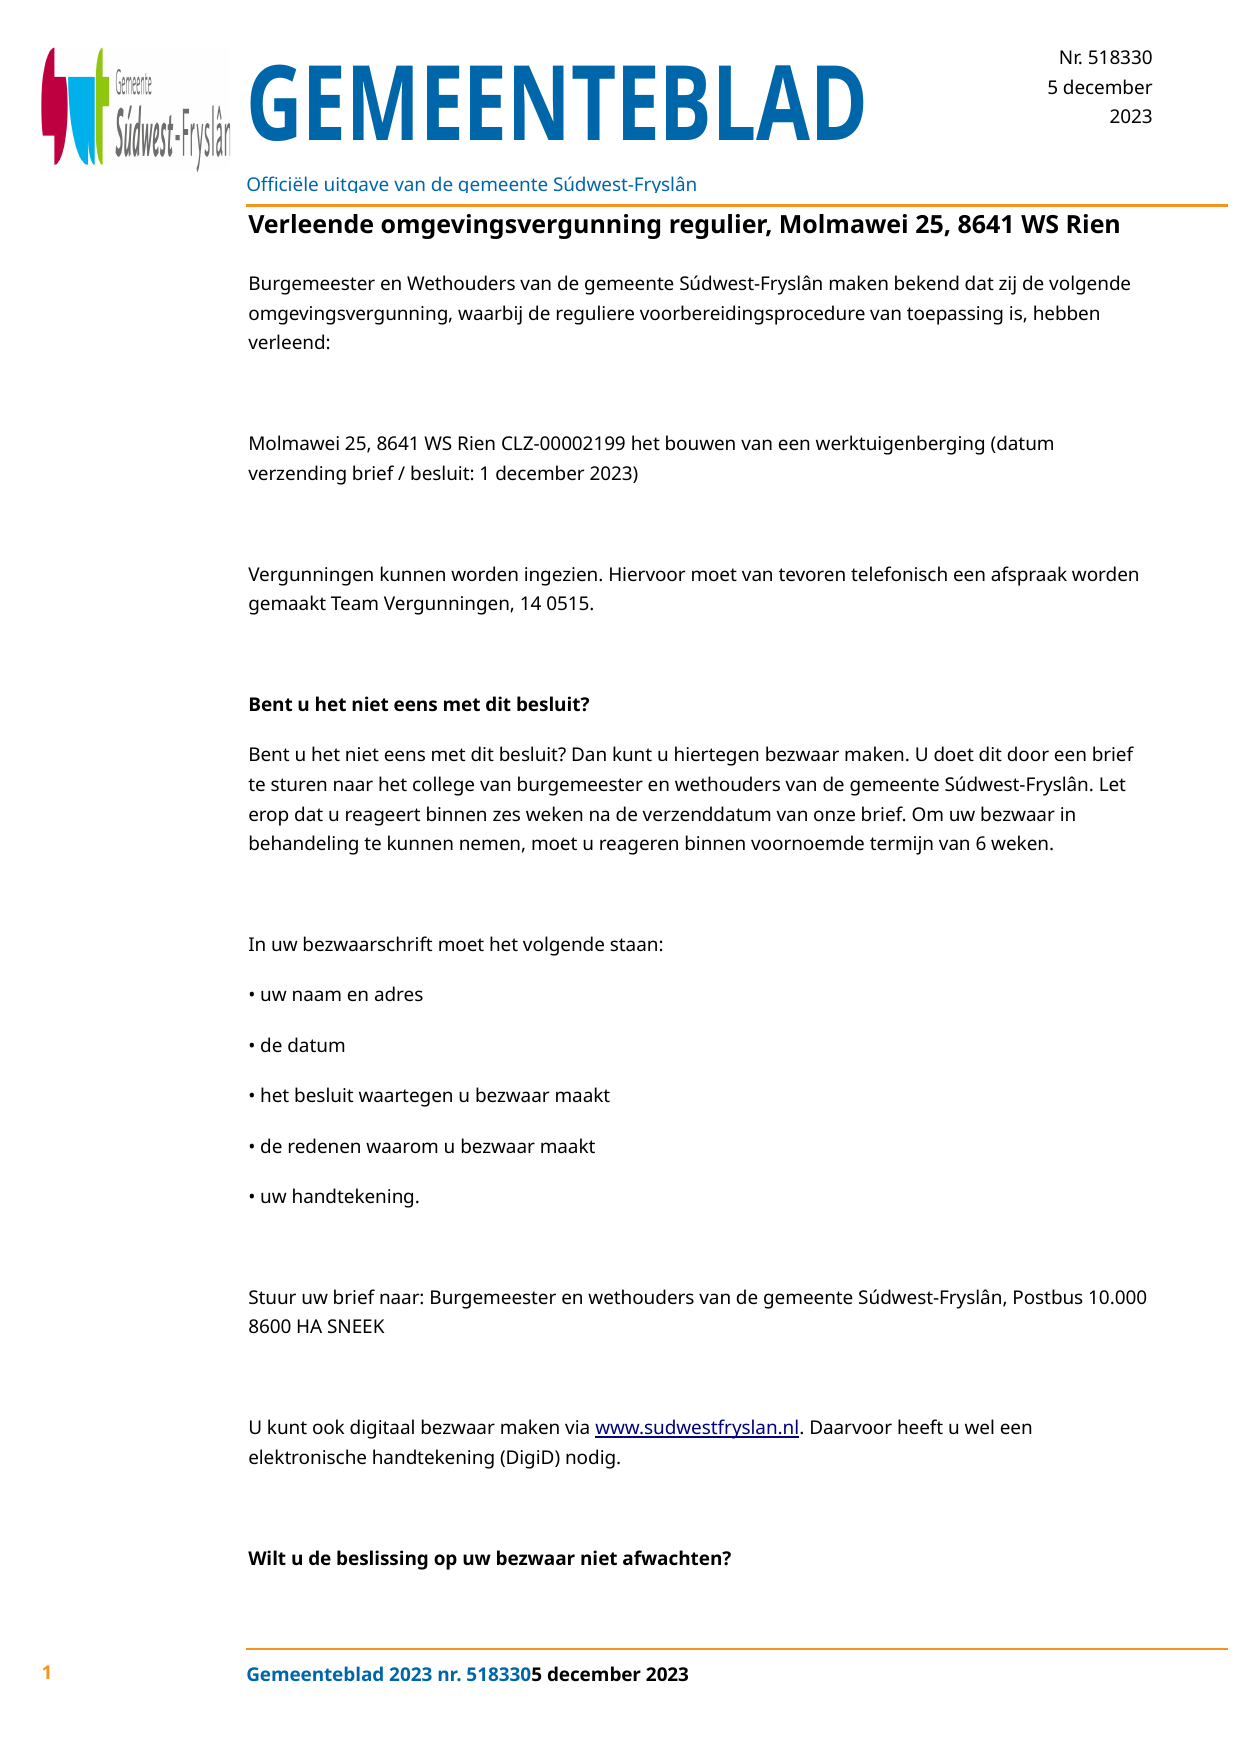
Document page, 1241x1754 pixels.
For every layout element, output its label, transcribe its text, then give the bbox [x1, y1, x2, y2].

text Stuur uw brief naar: Burgemeester en wethouders van de gemeente Súdwest-Fryslân, Postbus 10.000 8600 HA SNEEK [248, 1284, 1152, 1339]
text Bent u het niet eens met dit besluit? [248, 691, 1152, 717]
picture [41, 47, 231, 172]
text Wilt u de beslissing op uw bezwaar niet afwachten? [248, 1545, 1152, 1571]
text Bent u het niet eens met dit besluit? Dan kunt u hiertegen bezwaar maken. U doet dit door een brief te sturen naar het college van burgemeester en wethouders van de gemeente Súdwest-Fryslân. Let erop dat u reageert binnen zes weken na de verzenddatum van onze brief. Om uw bezwaar in behandeling te kunnen nemen, moet u reageren binnen voornoemde termijn van 6 weken. [248, 742, 1152, 856]
text Vergunningen kunnen worden ingezien. Hiervoor moet van tevoren telefonisch een afspraak worden gemaakt Team Vergunningen, 14 0515. [248, 561, 1152, 616]
text In uw bezwaarschrift moet het volgende staan: [248, 931, 1152, 957]
text U kunt ook digitaal bezwaar maken via www.sudwestfryslan.nl. Daarvoor heeft u wel een elektronische handtekening (DigiD) nodig. [248, 1414, 1152, 1470]
text • uw naam en adres [248, 982, 1152, 1007]
text • de redenen waarom u bezwaar maakt [248, 1133, 1152, 1158]
text • uw handtekening. [248, 1183, 1152, 1209]
text Verleende omgevingsvergunning regulier, Molmawei 25, 8641 WS Rien [248, 207, 1152, 241]
text Burgemeester en Wethouders van de gemeente Súdwest-Fryslân maken bekend dat zij de volgende omgevingsvergunning, waarbij de reguliere voorbereidingsprocedure van toepassing is, hebben verleend: [248, 270, 1152, 355]
text • het besluit waartegen u bezwaar maakt [248, 1082, 1152, 1108]
text Molmawei 25, 8641 WS Rien CLZ-00002199 het bouwen van een werktuigenberging (datum verzending brief / besluit: 1 december 2023) [248, 430, 1152, 486]
text • de datum [248, 1032, 1152, 1058]
